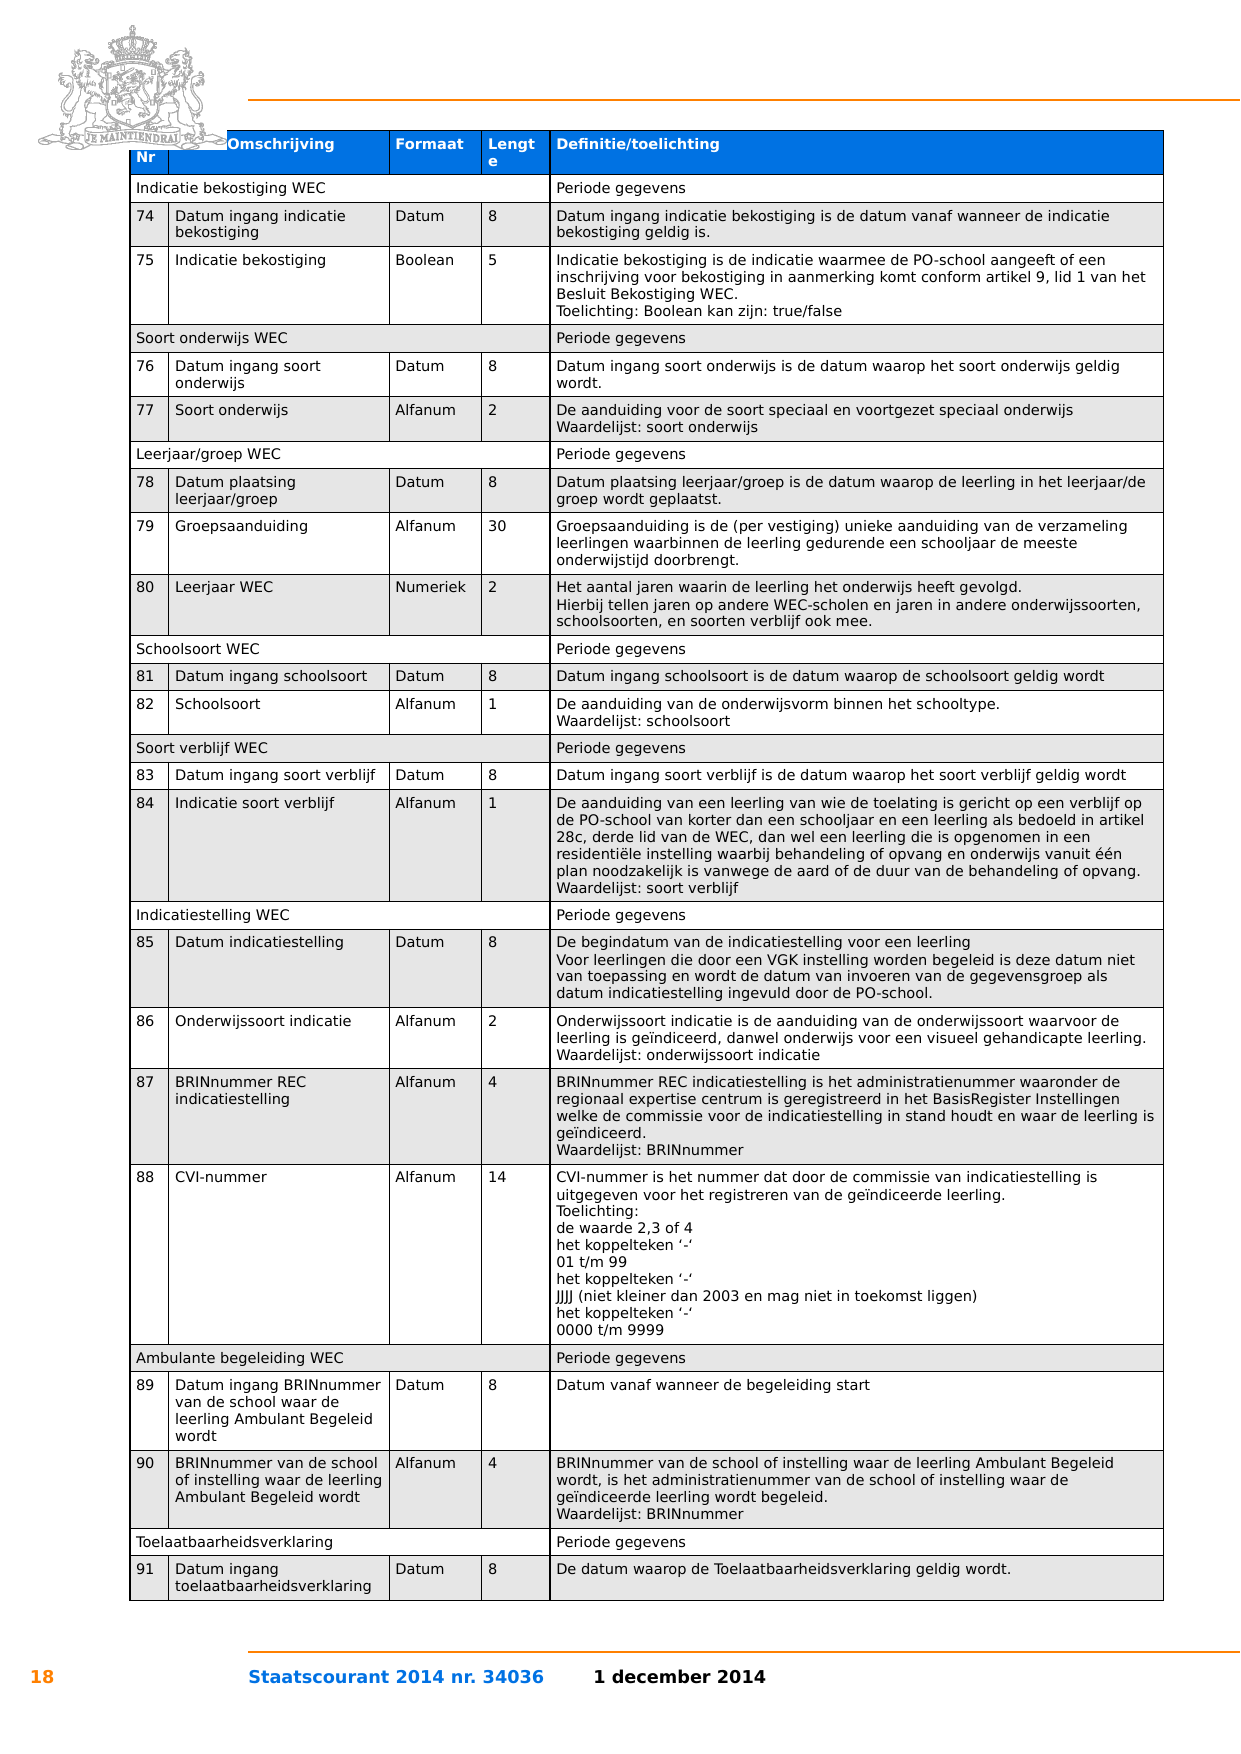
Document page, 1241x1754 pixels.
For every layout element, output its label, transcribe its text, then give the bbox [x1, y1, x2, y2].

table_cell De begindatum van de indicatiestelling voor een leerling Voor leerlingen die door een VGK instelling worden begeleid is deze datum niet van toepassing en wordt de datum van invoeren van de gegevensgroep als datum indicatiestelling ingevuld door de PO-school. [551, 930, 1163, 1007]
table_cell Datum [390, 1556, 481, 1600]
table_cell BRINnummer REC indicatiestelling is het administratienummer waaronder de regionaal expertise centrum is geregistreerd in het BasisRegister Instellingen welke de commissie voor de indicatiestelling in stand houdt en waar de leerling is geïndiceerd. Waardelijst: BRINnummer [551, 1069, 1163, 1164]
table_cell Alfanum [390, 1008, 481, 1068]
table_cell Datum ingang indicatie bekostiging is de datum vanaf wanneer de indicatie bekostiging geldig is. [551, 203, 1163, 246]
table_cell CVI-nummer [169, 1165, 389, 1344]
table_cell Soort onderwijs [169, 397, 389, 441]
table_cell Datum plaatsing leerjaar/groep is de datum waarop de leerling in het leerjaar/de groep wordt geplaatst. [551, 469, 1163, 512]
table_cell Onderwijssoort indicatie [169, 1008, 389, 1068]
table_cell Datum [390, 1372, 481, 1449]
table_cell Periode gegevens [551, 325, 1163, 352]
table_cell Datum ingang schoolsoort [169, 664, 389, 690]
table_cell 83 [131, 763, 168, 789]
table_cell Periode gegevens [551, 1529, 1163, 1555]
table_cell 4 [482, 1069, 549, 1164]
table_cell 78 [131, 469, 168, 512]
table_cell Toelaatbaarheidsverklaring [131, 1529, 549, 1555]
table_cell De aanduiding van de onderwijsvorm binnen het schooltype. Waardelijst: schoolsoort [551, 691, 1163, 734]
table_cell 77 [131, 397, 168, 441]
table_cell Datum ingang soort onderwijs is de datum waarop het soort onderwijs geldig wordt. [551, 353, 1163, 396]
table_cell Alfanum [390, 397, 481, 441]
table_cell Ambulante begeleiding WEC [131, 1345, 549, 1371]
table_cell Datum vanaf wanneer de begeleiding start [551, 1372, 1163, 1449]
table_cell 14 [482, 1165, 549, 1344]
table_cell Datum ingang toelaatbaarheidsverklaring [169, 1556, 389, 1600]
table_cell Numeriek [390, 575, 481, 635]
table_cell Het aantal jaren waarin de leerling het onderwijs heeft gevolgd. Hierbij tellen jaren op andere WEC-scholen en jaren in andere onderwijssoorten, schoolsoorten, en soorten verblijf ook mee. [551, 575, 1163, 635]
table_header Nr [131, 150, 168, 174]
table_cell Leerjaar/groep WEC [131, 442, 549, 468]
table_cell 88 [131, 1165, 168, 1344]
table_cell De aanduiding voor de soort speciaal en voortgezet speciaal onderwijs Waardelijst: soort onderwijs [551, 397, 1163, 441]
table_cell 89 [131, 1372, 168, 1449]
table_cell Datum [390, 763, 481, 789]
table_cell 30 [482, 513, 549, 574]
table_cell Schoolsoort WEC [131, 636, 549, 662]
table_cell 5 [482, 247, 549, 324]
table_cell Onderwijssoort indicatie is de aanduiding van de onderwijssoort waarvoor de leerling is geïndiceerd, danwel onderwijs voor een visueel gehandicapte leerling. Waardelijst: onderwijssoort indicatie [551, 1008, 1163, 1068]
table_cell Schoolsoort [169, 691, 389, 734]
table_cell 91 [131, 1556, 168, 1600]
table_cell 8 [482, 353, 549, 396]
table_cell BRINnummer REC indicatiestelling [169, 1069, 389, 1164]
table_cell Indicatie bekostiging [169, 247, 389, 324]
table_cell Datum ingang BRINnummer van de school waar de leerling Ambulant Begeleid wordt [169, 1372, 389, 1449]
table_cell 4 [482, 1451, 549, 1528]
table_cell 8 [482, 203, 549, 246]
picture [38, 25, 227, 150]
table_cell 85 [131, 930, 168, 1007]
table_cell Datum [390, 203, 481, 246]
table_cell Alfanum [390, 1165, 481, 1344]
table_cell Leerjaar WEC [169, 575, 389, 635]
table_header Formaat [390, 131, 481, 174]
table_cell Periode gegevens [551, 735, 1163, 762]
table_cell Indicatie bekostiging is de indicatie waarmee de PO-school aangeeft of een inschrijving voor bekostiging in aanmerking komt conform artikel 9, lid 1 van het Besluit Bekostiging WEC. Toelichting: Boolean kan zijn: true/false [551, 247, 1163, 324]
table_cell Alfanum [390, 1069, 481, 1164]
table_cell 8 [482, 469, 549, 512]
table_cell 2 [482, 575, 549, 635]
table_cell Datum [390, 930, 481, 1007]
table_cell BRINnummer van de school of instelling waar de leerling Ambulant Begeleid wordt, is het administratienummer van de school of instelling waar de geïndiceerde leerling wordt begeleid. Waardelijst: BRINnummer [551, 1451, 1163, 1528]
table_cell Datum ingang soort verblijf is de datum waarop het soort verblijf geldig wordt [551, 763, 1163, 789]
table_cell 8 [482, 1372, 549, 1449]
table_cell Periode gegevens [551, 442, 1163, 468]
table_cell De datum waarop de Toelaatbaarheidsverklaring geldig wordt. [551, 1556, 1163, 1600]
table_cell Datum ingang indicatie bekostiging [169, 203, 389, 246]
table_cell 84 [131, 790, 168, 901]
table_cell BRINnummer van de school of instelling waar de leerling Ambulant Begeleid wordt [169, 1451, 389, 1528]
table_cell Indicatie bekostiging WEC [131, 175, 549, 202]
table_cell 90 [131, 1451, 168, 1528]
table_header Omschrijving [169, 131, 389, 174]
table_cell 74 [131, 203, 168, 246]
table_cell Datum ingang schoolsoort is de datum waarop de schoolsoort geldig wordt [551, 664, 1163, 690]
table_cell Groepsaanduiding [169, 513, 389, 574]
table_cell 8 [482, 664, 549, 690]
table_cell 82 [131, 691, 168, 734]
table_cell Periode gegevens [551, 1345, 1163, 1371]
table_header Definitie/toelichting [551, 131, 1163, 174]
table_cell 80 [131, 575, 168, 635]
table_cell Periode gegevens [551, 175, 1163, 202]
table_cell Alfanum [390, 691, 481, 734]
table_cell Alfanum [390, 790, 481, 901]
table_cell Indicatiestelling WEC [131, 902, 549, 929]
table_cell Indicatie soort verblijf [169, 790, 389, 901]
table_cell Datum ingang soort onderwijs [169, 353, 389, 396]
table_cell 81 [131, 664, 168, 690]
table_cell Periode gegevens [551, 902, 1163, 929]
table_cell 87 [131, 1069, 168, 1164]
table_cell 75 [131, 247, 168, 324]
table_cell CVI-nummer is het nummer dat door de commissie van indicatiestelling is uitgegeven voor het registreren van de geïndiceerde leerling. Toelichting: de waarde 2,3 of 4 het koppelteken ‘-‘ 01 t/m 99 het koppelteken ‘-‘ JJJJ (niet kleiner dan 2003 en mag niet in toekomst liggen) het koppelteken ‘-‘ 0000 t/m 9999 [551, 1165, 1163, 1344]
table_cell Alfanum [390, 513, 481, 574]
table_cell Groepsaanduiding is de (per vestiging) unieke aanduiding van de verzameling leerlingen waarbinnen de leerling gedurende een schooljaar de meeste onderwijstijd doorbrengt. [551, 513, 1163, 574]
table_cell 1 [482, 691, 549, 734]
table_cell 79 [131, 513, 168, 574]
table_cell 8 [482, 1556, 549, 1600]
table_cell Datum ingang soort verblijf [169, 763, 389, 789]
table_cell Datum indicatiestelling [169, 930, 389, 1007]
table_cell Soort verblijf WEC [131, 735, 549, 762]
table_cell Alfanum [390, 1451, 481, 1528]
table_cell 2 [482, 397, 549, 441]
table_cell Soort onderwijs WEC [131, 325, 549, 352]
table_cell Datum plaatsing leerjaar/groep [169, 469, 389, 512]
table_cell De aanduiding van een leerling van wie de toelating is gericht op een verblijf op de PO-school van korter dan een schooljaar en een leerling als bedoeld in artikel 28c, derde lid van de WEC, dan wel een leerling die is opgenomen in een residentiële instelling waarbij behandeling of opvang en onderwijs vanuit één plan noodzakelijk is vanwege de aard of de duur van de behandeling of opvang. Waardelijst: soort verblijf [551, 790, 1163, 901]
table_cell 8 [482, 763, 549, 789]
table_header Lengte [482, 131, 549, 174]
table_cell Boolean [390, 247, 481, 324]
table_cell 1 [482, 790, 549, 901]
table_cell 86 [131, 1008, 168, 1068]
table_cell Datum [390, 664, 481, 690]
table_cell Periode gegevens [551, 636, 1163, 662]
table_cell 8 [482, 930, 549, 1007]
table_cell 2 [482, 1008, 549, 1068]
table_cell Datum [390, 469, 481, 512]
table_cell 76 [131, 353, 168, 396]
table_cell Datum [390, 353, 481, 396]
